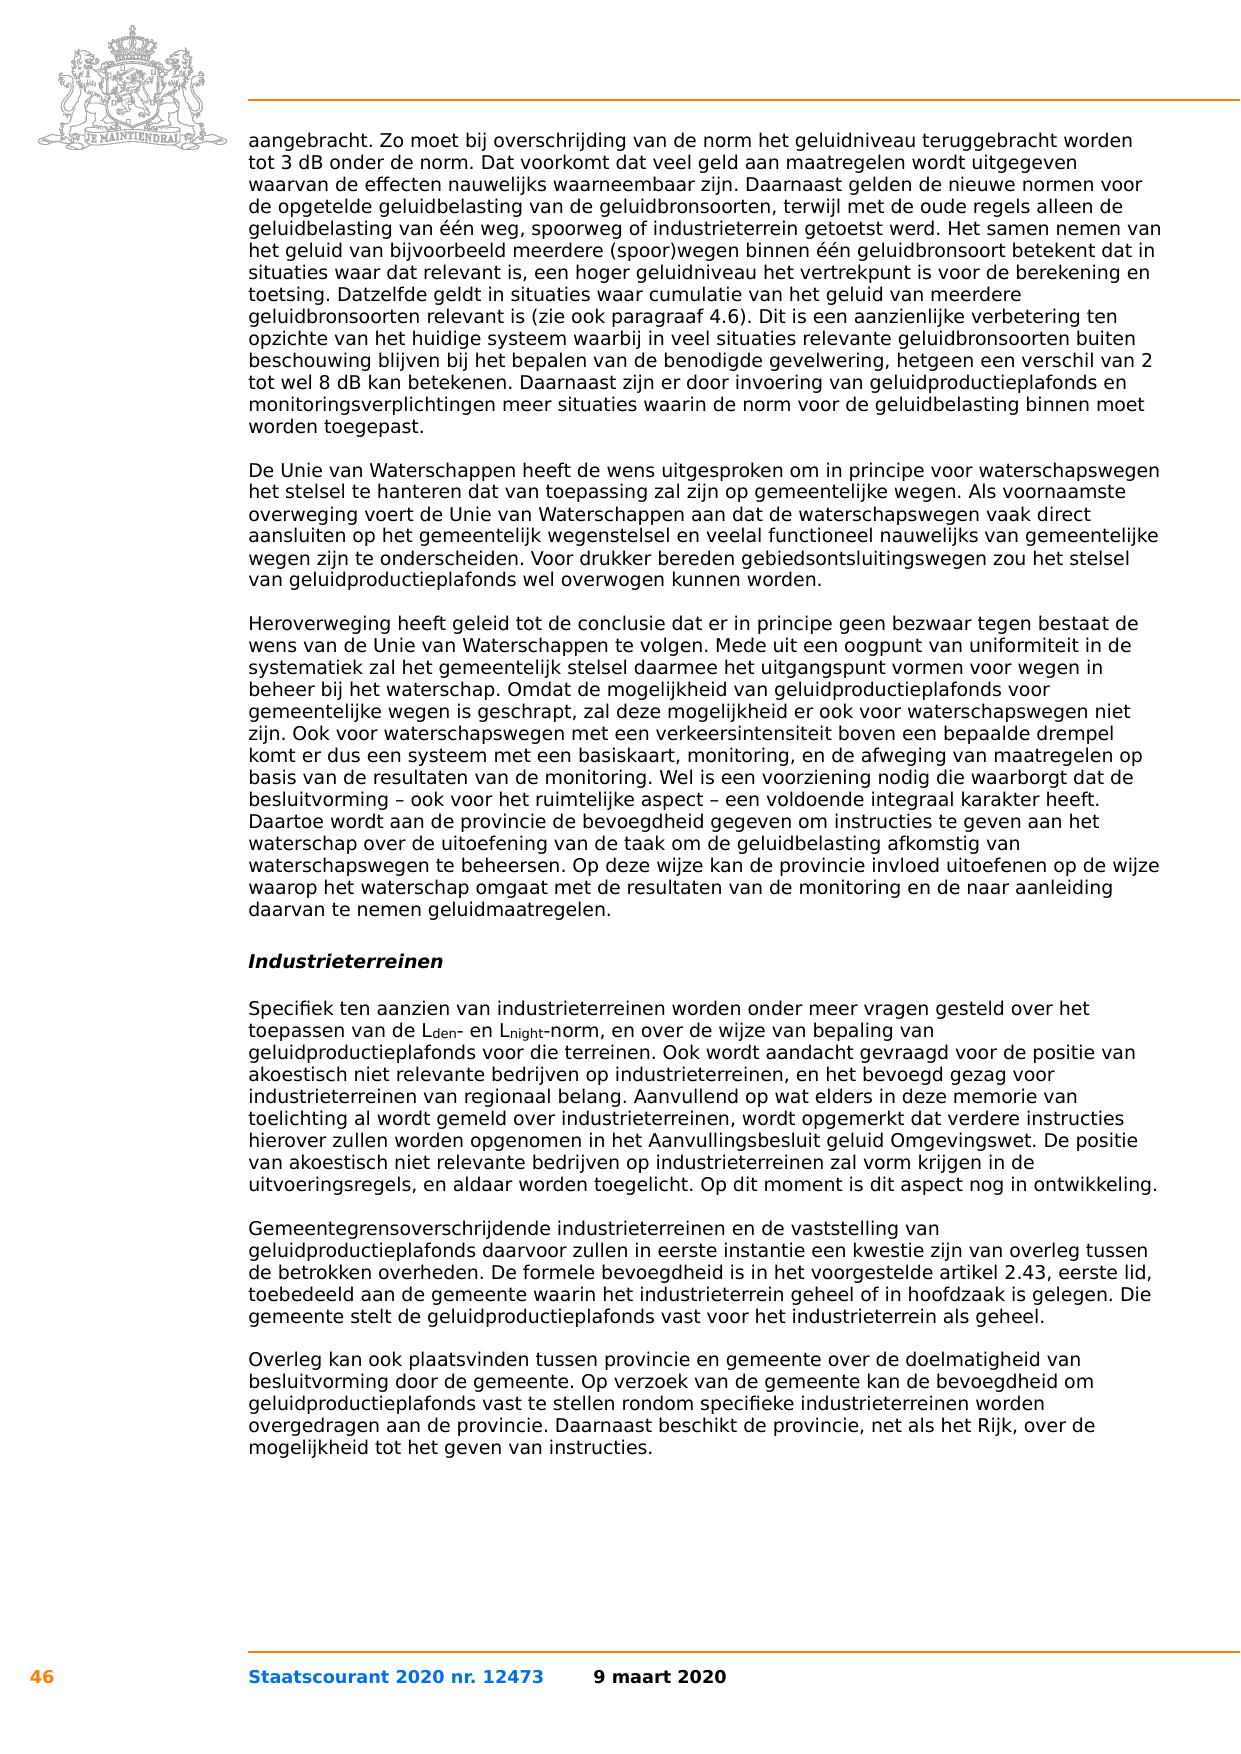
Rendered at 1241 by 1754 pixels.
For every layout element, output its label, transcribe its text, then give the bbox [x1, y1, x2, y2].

text Specifiek ten aanzien van industrieterreinen worden onder meer vragen gesteld over het toepassen van de Lden- en Lnight-norm, en over de wijze van bepaling van geluidproductieplafonds voor die terreinen. Ook wordt aandacht gevraagd voor de positie van akoestisch niet relevante bedrijven op industrieterreinen, en het bevoegd gezag voor industrieterreinen van regionaal belang. Aanvullend op wat elders in deze memorie van toelichting al wordt gemeld over industrieterreinen, wordt opgemerkt dat verdere instructies hierover zullen worden opgenomen in het Aanvullingsbesluit geluid Omgevingswet. De positie van akoestisch niet relevante bedrijven op industrieterreinen zal vorm krijgen in de uitvoeringsregels, en aldaar worden toegelicht. Op dit moment is dit aspect nog in ontwikkeling. [248, 998, 1163, 1196]
text Gemeentegrensoverschrijdende industrieterreinen en de vaststelling van geluidproductieplafonds daarvoor zullen in eerste instantie een kwestie zijn van overleg tussen de betrokken overheden. De formele bevoegdheid is in het voorgestelde artikel 2.43, eerste lid, toebedeeld aan de gemeente waarin het industrieterrein geheel of in hoofdzaak is gelegen. Die gemeente stelt de geluidproductieplafonds vast voor het industrieterrein als geheel. [248, 1218, 1163, 1327]
text Overleg kan ook plaatsvinden tussen provincie en gemeente over de doelmatigheid van besluitvorming door de gemeente. Op verzoek van de gemeente kan de bevoegdheid om geluidproductieplafonds vast te stellen rondom specifieke industrieterreinen worden overgedragen aan de provincie. Daarnaast beschikt de provincie, net als het Rijk, over de mogelijkheid tot het geven van instructies. [248, 1349, 1163, 1459]
text Heroverweging heeft geleid tot de conclusie dat er in principe geen bezwaar tegen bestaat de wens van de Unie van Waterschappen te volgen. Mede uit een oogpunt van uniformiteit in de systematiek zal het gemeentelijk stelsel daarmee het uitgangspunt vormen voor wegen in beheer bij het waterschap. Omdat de mogelijkheid van geluidproductieplafonds voor gemeentelijke wegen is geschrapt, zal deze mogelijkheid er ook voor waterschapswegen niet zijn. Ook voor waterschapswegen met een verkeersintensiteit boven een bepaalde drempel komt er dus een systeem met een basiskaart, monitoring, en de afweging van maatregelen op basis van de resultaten van de monitoring. Wel is een voorziening nodig die waarborgt dat de besluitvorming – ook voor het ruimtelijke aspect – een voldoende integraal karakter heeft. Daartoe wordt aan de provincie de bevoegdheid gegeven om instructies te geven aan het waterschap over de uitoefening van de taak om de geluidbelasting afkomstig van waterschapswegen te beheersen. Op deze wijze kan de provincie invloed uitoefenen op de wijze waarop het waterschap omgaat met de resultaten van de monitoring en de naar aanleiding daarvan te nemen geluidmaatregelen. [248, 613, 1163, 921]
subtitle Industrieterreinen [248, 951, 1163, 973]
text De Unie van Waterschappen heeft de wens uitgesproken om in principe voor waterschapswegen het stelsel te hanteren dat van toepassing zal zijn op gemeentelijke wegen. Als voornaamste overweging voert de Unie van Waterschappen aan dat de waterschapswegen vaak direct aansluiten op het gemeentelijk wegenstelsel en veelal functioneel nauwelijks van gemeentelijke wegen zijn te onderscheiden. Voor drukker bereden gebiedsontsluitingswegen zou het stelsel van geluidproductieplafonds wel overwogen kunnen worden. [248, 459, 1163, 591]
picture [38, 25, 227, 150]
text aangebracht. Zo moet bij overschrijding van de norm het geluidniveau teruggebracht worden tot 3 dB onder de norm. Dat voorkomt dat veel geld aan maatregelen wordt uitgegeven waarvan de effecten nauwelijks waarneembaar zijn. Daarnaast gelden de nieuwe normen voor de opgetelde geluidbelasting van de geluidbronsoorten, terwijl met de oude regels alleen de geluidbelasting van één weg, spoorweg of industrieterrein getoetst werd. Het samen nemen van het geluid van bijvoorbeeld meerdere (spoor)wegen binnen één geluidbronsoort betekent dat in situaties waar dat relevant is, een hoger geluidniveau het vertrekpunt is voor de berekening en toetsing. Datzelfde geldt in situaties waar cumulatie van het geluid van meerdere geluidbronsoorten relevant is (zie ook paragraaf 4.6). Dit is een aanzienlijke verbetering ten opzichte van het huidige systeem waarbij in veel situaties relevante geluidbronsoorten buiten beschouwing blijven bij het bepalen van de benodigde gevelwering, hetgeen een verschil van 2 tot wel 8 dB kan betekenen. Daarnaast zijn er door invoering van geluidproductieplafonds en monitoringsverplichtingen meer situaties waarin de norm voor de geluidbelasting binnen moet worden toegepast. [248, 130, 1163, 438]
